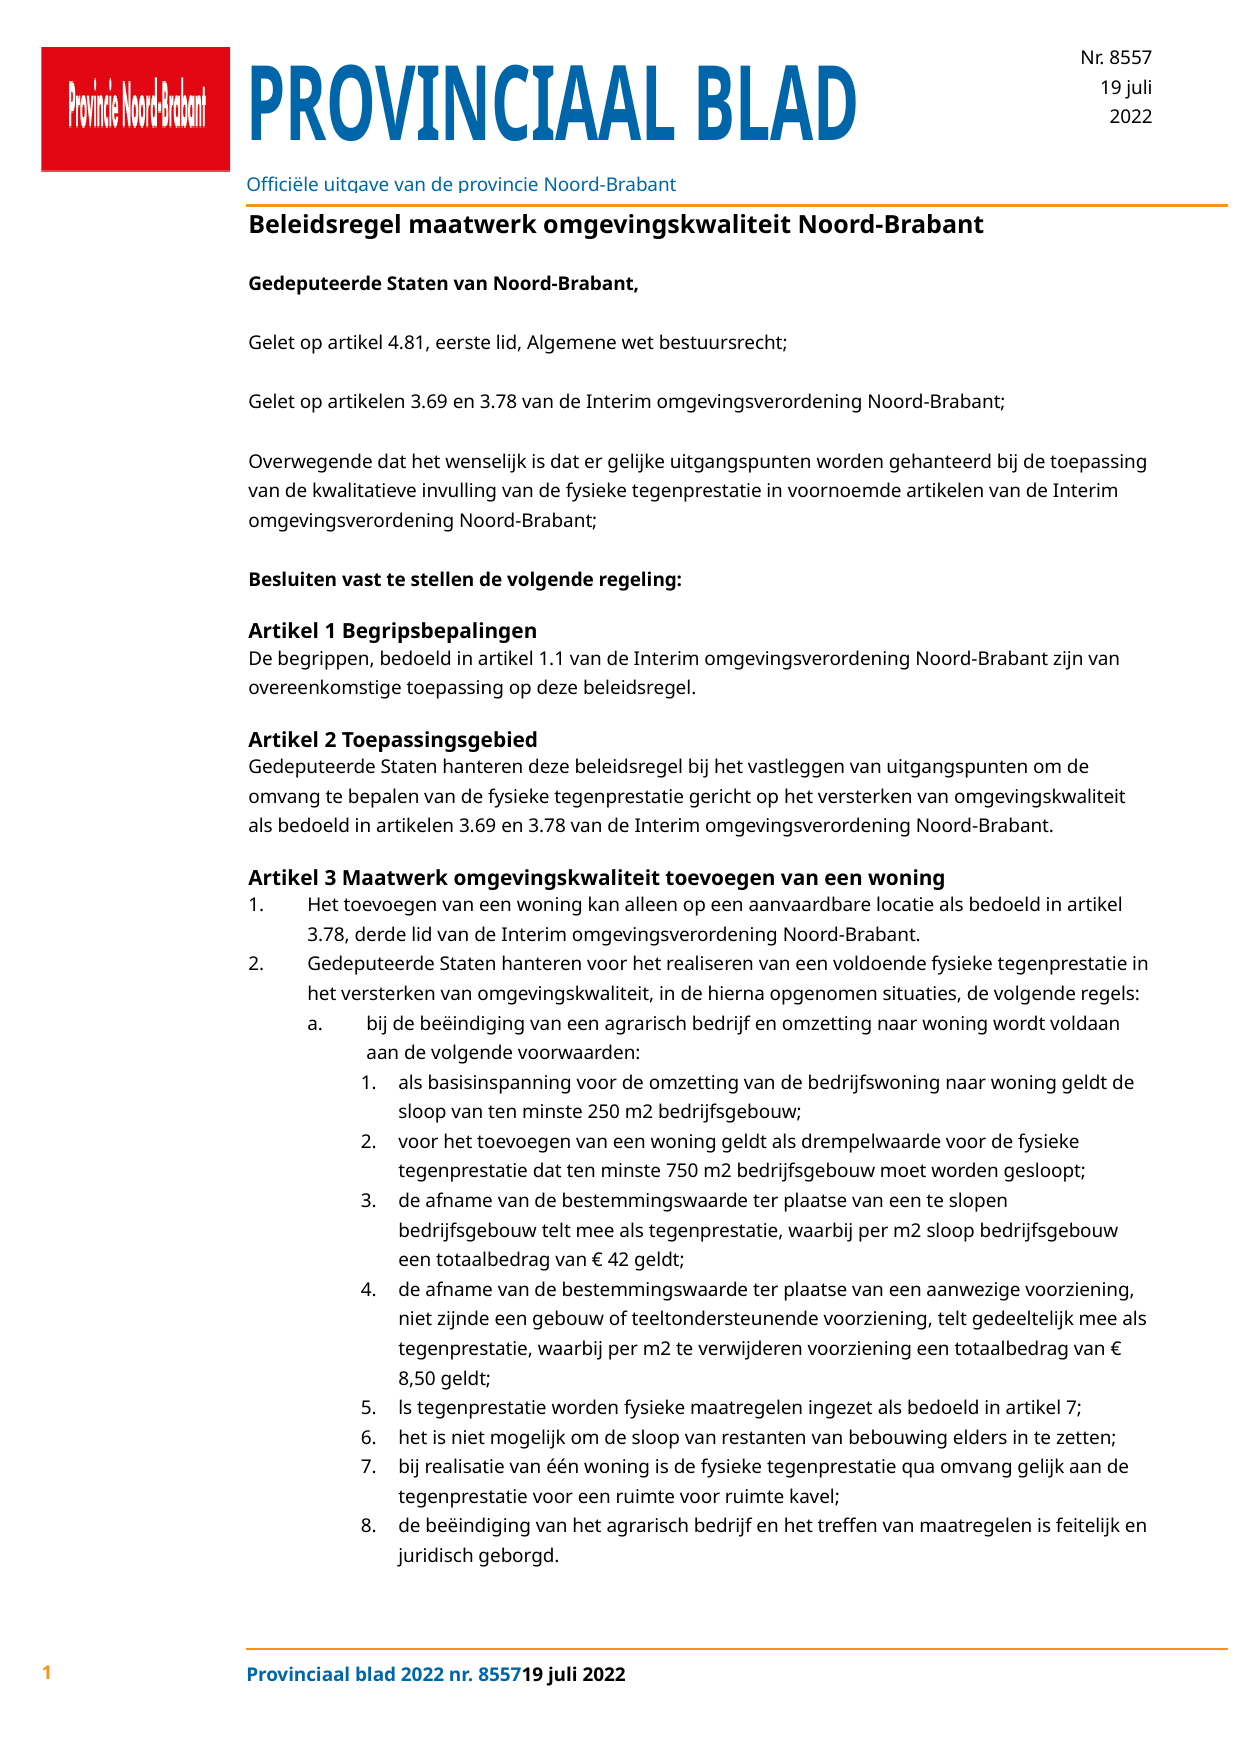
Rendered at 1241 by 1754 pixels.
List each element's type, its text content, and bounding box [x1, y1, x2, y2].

text Gelet op artikel 4.81, eerste lid, Algemene wet bestuursrecht; [248, 329, 1152, 355]
text Gedeputeerde Staten van Noord-Brabant, [248, 270, 1152, 296]
list bij de beëindiging van een agrarisch bedrijf en omzetting naar woning wordt voldaan aan de volgende voorwaarden: [307, 1010, 1152, 1065]
text Gelet op artikelen 3.69 en 3.78 van de Interim omgevingsverordening Noord-Brabant; [248, 389, 1152, 414]
list Gedeputeerde Staten hanteren voor het realiseren van een voldoende fysieke tegenprestatie in het versterken van omgevingskwaliteit, in de hierna opgenomen situaties, de volgende regels: [248, 951, 1152, 1006]
text Artikel 1 Begripsbepalingen [248, 617, 1152, 645]
list Het toevoegen van een woning kan alleen op een aanvaardbare locatie als bedoeld in artikel 3.78, derde lid van de Interim omgevingsverordening Noord-Brabant. [248, 891, 1152, 947]
text Beleidsregel maatwerk omgevingskwaliteit Noord-Brabant [248, 207, 1152, 241]
text Gedeputeerde Staten hanteren deze beleidsregel bij het vastleggen van uitgangspunten om de omvang te bepalen van de fysieke tegenprestatie gericht op het versterken van omgevingskwaliteit als bedoeld in artikelen 3.69 en 3.78 van de Interim omgevingsverordening Noord-Brabant. [248, 753, 1152, 838]
picture [41, 47, 231, 172]
list het is niet mogelijk om de sloop van restanten van bebouwing elders in te zetten; [361, 1424, 1152, 1450]
text Artikel 3 Maatwerk omgevingskwaliteit toevoegen van een woning [248, 863, 1152, 891]
list bij realisatie van één woning is de fysieke tegenprestatie qua omvang gelijk aan de tegenprestatie voor een ruimte voor ruimte kavel; [361, 1453, 1152, 1509]
list als basisinspanning voor de omzetting van de bedrijfswoning naar woning geldt de sloop van ten minste 250 m2 bedrijfsgebouw; [361, 1069, 1152, 1124]
text De begrippen, bedoeld in artikel 1.1 van de Interim omgevingsverordening Noord-Brabant zijn van overeenkomstige toepassing op deze beleidsregel. [248, 645, 1152, 700]
list de afname van de bestemmingswaarde ter plaatse van een aanwezige voorziening, niet zijnde een gebouw of teeltondersteunende voorziening, telt gedeeltelijk mee als tegenprestatie, waarbij per m2 te verwijderen voorziening een totaalbedrag van € 8,50 geldt; [361, 1276, 1152, 1391]
list de beëindiging van het agrarisch bedrijf en het treffen van maatregelen is feitelijk en juridisch geborgd. [361, 1513, 1152, 1568]
list de afname van de bestemmingswaarde ter plaatse van een te slopen bedrijfsgebouw telt mee als tegenprestatie, waarbij per m2 sloop bedrijfsgebouw een totaalbedrag van € 42 geldt; [361, 1187, 1152, 1272]
text Besluiten vast te stellen de volgende regeling: [248, 566, 1152, 592]
text Artikel 2 Toepassingsgebied [248, 725, 1152, 753]
list ls tegenprestatie worden fysieke maatregelen ingezet als bedoeld in artikel 7; [361, 1394, 1152, 1420]
list voor het toevoegen van een woning geldt als drempelwaarde voor de fysieke tegenprestatie dat ten minste 750 m2 bedrijfsgebouw moet worden gesloopt; [361, 1128, 1152, 1183]
text Overwegende dat het wenselijk is dat er gelijke uitgangspunten worden gehanteerd bij de toepassing van de kwalitatieve invulling van de fysieke tegenprestatie in voornoemde artikelen van de Interim omgevingsverordening Noord-Brabant; [248, 448, 1152, 533]
